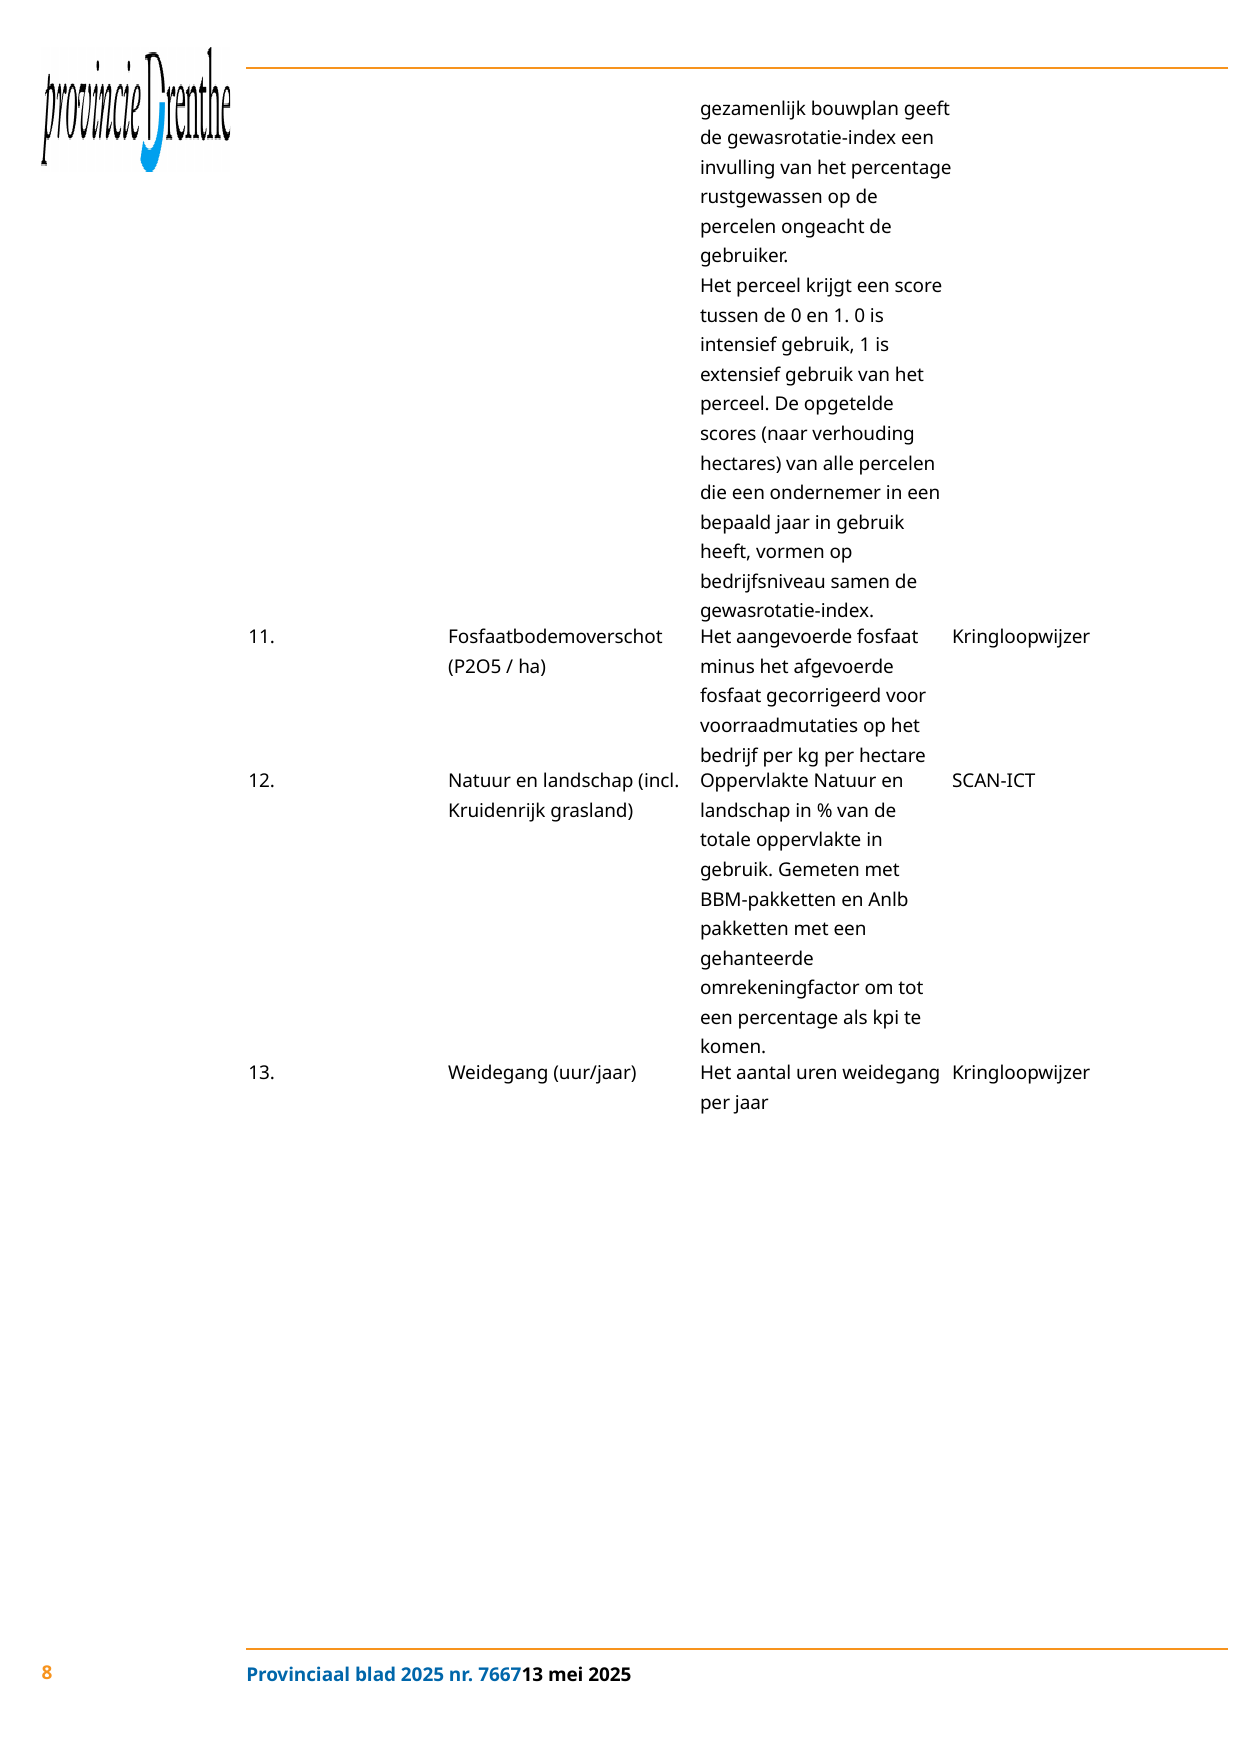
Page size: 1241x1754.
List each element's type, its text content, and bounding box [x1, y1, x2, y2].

table_cell Kringloopwijzer [952, 1060, 1152, 1115]
table_cell 13. [248, 1060, 448, 1115]
table_cell 11. [248, 624, 448, 767]
table_cell Oppervlakte Natuur en landschap in % van de totale oppervlakte in gebruik. Gemeten met BBM-pakketten en Anlb pakketten met een gehanteerde omrekeningfactor om tot een percentage als kpi te komen. [700, 768, 952, 1059]
table_cell [952, 95, 1152, 623]
table_cell gezamenlijk bouwplan geeft de gewasrotatie-index een invulling van het percentage rustgewassen op de percelen ongeacht de gebruiker. Het perceel krijgt een score tussen de 0 en 1. 0 is intensief gebruik, 1 is extensief gebruik van het perceel. De opgetelde scores (naar verhouding hectares) van alle percelen die een ondernemer in een bepaald jaar in gebruik heeft, vormen op bedrijfsniveau samen de gewasrotatie-index. [700, 95, 952, 623]
table_cell Kringloopwijzer [952, 624, 1152, 767]
table_cell Het aantal uren weidegang per jaar [700, 1060, 952, 1115]
table_cell [448, 95, 700, 623]
table_cell Fosfaatbodemoverschot (P2O5 / ha) [448, 624, 700, 767]
table_cell 12. [248, 768, 448, 1059]
table_cell [248, 95, 448, 623]
table_cell Natuur en landschap (incl. Kruidenrijk grasland) [448, 768, 700, 1059]
picture [41, 47, 231, 172]
table_cell Weidegang (uur/jaar) [448, 1060, 700, 1115]
table_cell SCAN-ICT [952, 768, 1152, 1059]
table_cell Het aangevoerde fosfaat minus het afgevoerde fosfaat gecorrigeerd voor voorraadmutaties op het bedrijf per kg per hectare [700, 624, 952, 767]
